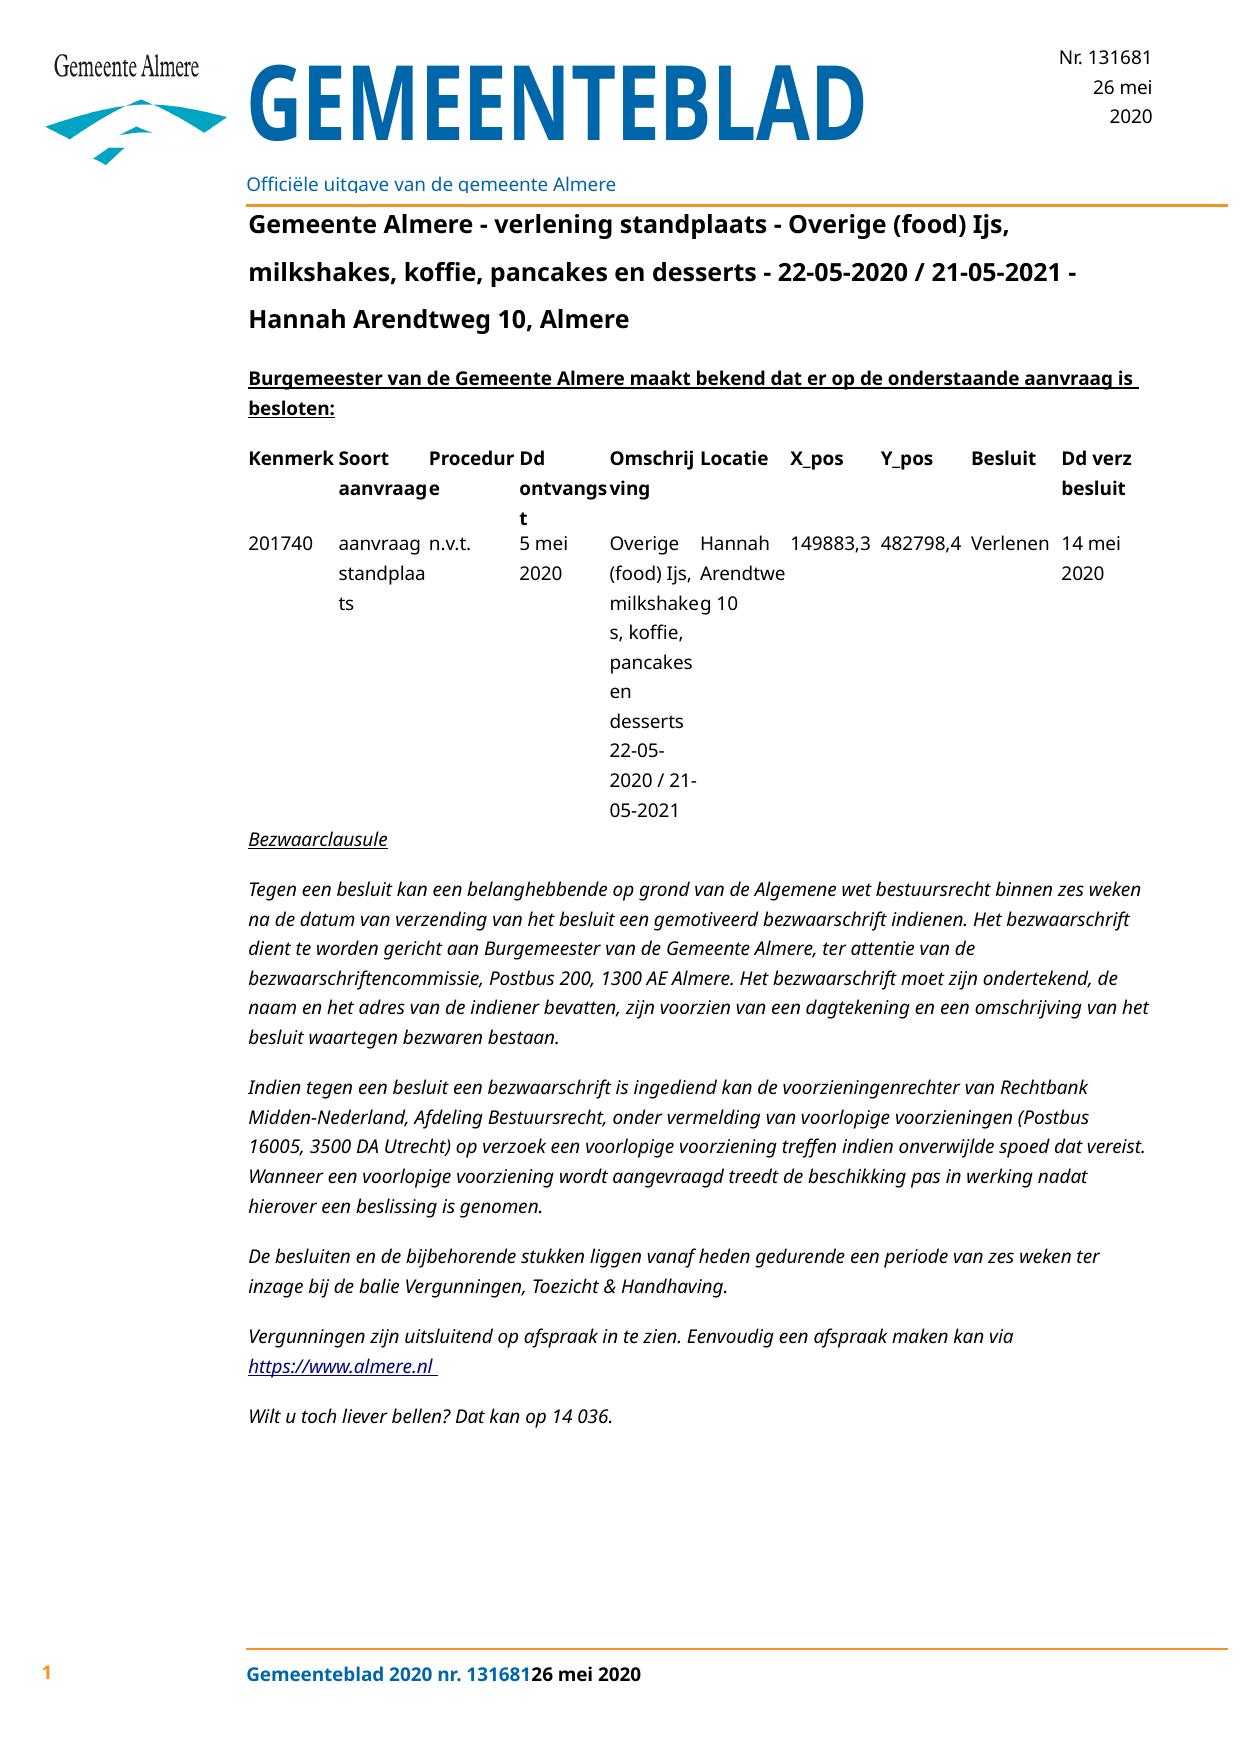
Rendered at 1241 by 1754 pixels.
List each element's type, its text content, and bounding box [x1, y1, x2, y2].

text Indien tegen een besluit een bezwaarschrift is ingediend kan de voorzieningenrechter van Rechtbank Midden-Nederland, Afdeling Bestuursrecht, onder vermelding van voorlopige voorzieningen (Postbus 16005, 3500 DA Utrecht) op verzoek een voorlopige voorziening treffen indien onverwijlde spoed dat vereist. Wanneer een voorlopige voorziening wordt aangevraagd treedt de beschikking pas in werking nadat hierover een beslissing is genomen. [248, 1074, 1152, 1218]
table_cell 482798,4 [881, 531, 971, 822]
table_header X_pos [790, 446, 881, 531]
text Gemeente Almere - verlening standplaats - Overige (food) Ijs, milkshakes, koffie, pancakes en desserts - 22-05-2020 / 21-05-2021 - Hannah Arendtweg 10, Almere [248, 207, 1152, 336]
table_cell Overige (food) Ijs, milkshakes, koffie, pancakes en desserts 22-05-2020 / 21-05-2021 [609, 531, 700, 822]
text Tegen een besluit kan een belanghebbende op grond van de Algemene wet bestuursrecht binnen zes weken na de datum van verzending van het besluit een gemotiveerd bezwaarschrift indienen. Het bezwaarschrift dient te worden gericht aan Burgemeester van de Gemeente Almere, ter attentie van de bezwaarschriftencommissie, Postbus 200, 1300 AE Almere. Het bezwaarschrift moet zijn ondertekend, de naam en het adres van de indiener bevatten, zijn voorzien van een dagtekening en een omschrijving van het besluit waartegen bezwaren bestaan. [248, 876, 1152, 1050]
table_header Procedure [429, 446, 519, 531]
table_cell 14 mei 2020 [1061, 531, 1152, 822]
table_header Besluit [971, 446, 1061, 531]
picture [41, 47, 231, 172]
table_header Dd ontvangst [519, 446, 609, 531]
table_header Y_pos [881, 446, 971, 531]
text Burgemeester van de Gemeente Almere maakt bekend dat er op de onderstaande aanvraag is besloten: [248, 366, 1152, 421]
table_header Omschrijving [609, 446, 700, 531]
text Vergunningen zijn uitsluitend op afspraak in te zien. Eenvoudig een afspraak maken kan via https://www.almere.nl [248, 1323, 1152, 1378]
table_cell 149883,3 [790, 531, 881, 822]
table_header Locatie [700, 446, 790, 531]
text De besluiten en de bijbehorende stukken liggen vanaf heden gedurende een periode van zes weken ter inzage bij de balie Vergunningen, Toezicht & Handhaving. [248, 1243, 1152, 1298]
table_header Soort aanvraag [338, 446, 429, 531]
table_header Dd verz besluit [1061, 446, 1152, 531]
table_cell 5 mei 2020 [519, 531, 609, 822]
table_header Kenmerk [248, 446, 338, 531]
table_cell n.v.t. [429, 531, 519, 822]
table_cell Hannah Arendtweg 10 [700, 531, 790, 822]
table_cell aanvraag standplaats [338, 531, 429, 822]
table_cell 201740 [248, 531, 338, 822]
text Wilt u toch liever bellen? Dat kan op 14 036. [248, 1403, 1152, 1429]
table_cell Verlenen [971, 531, 1061, 822]
text Bezwaarclausule [248, 826, 1152, 851]
